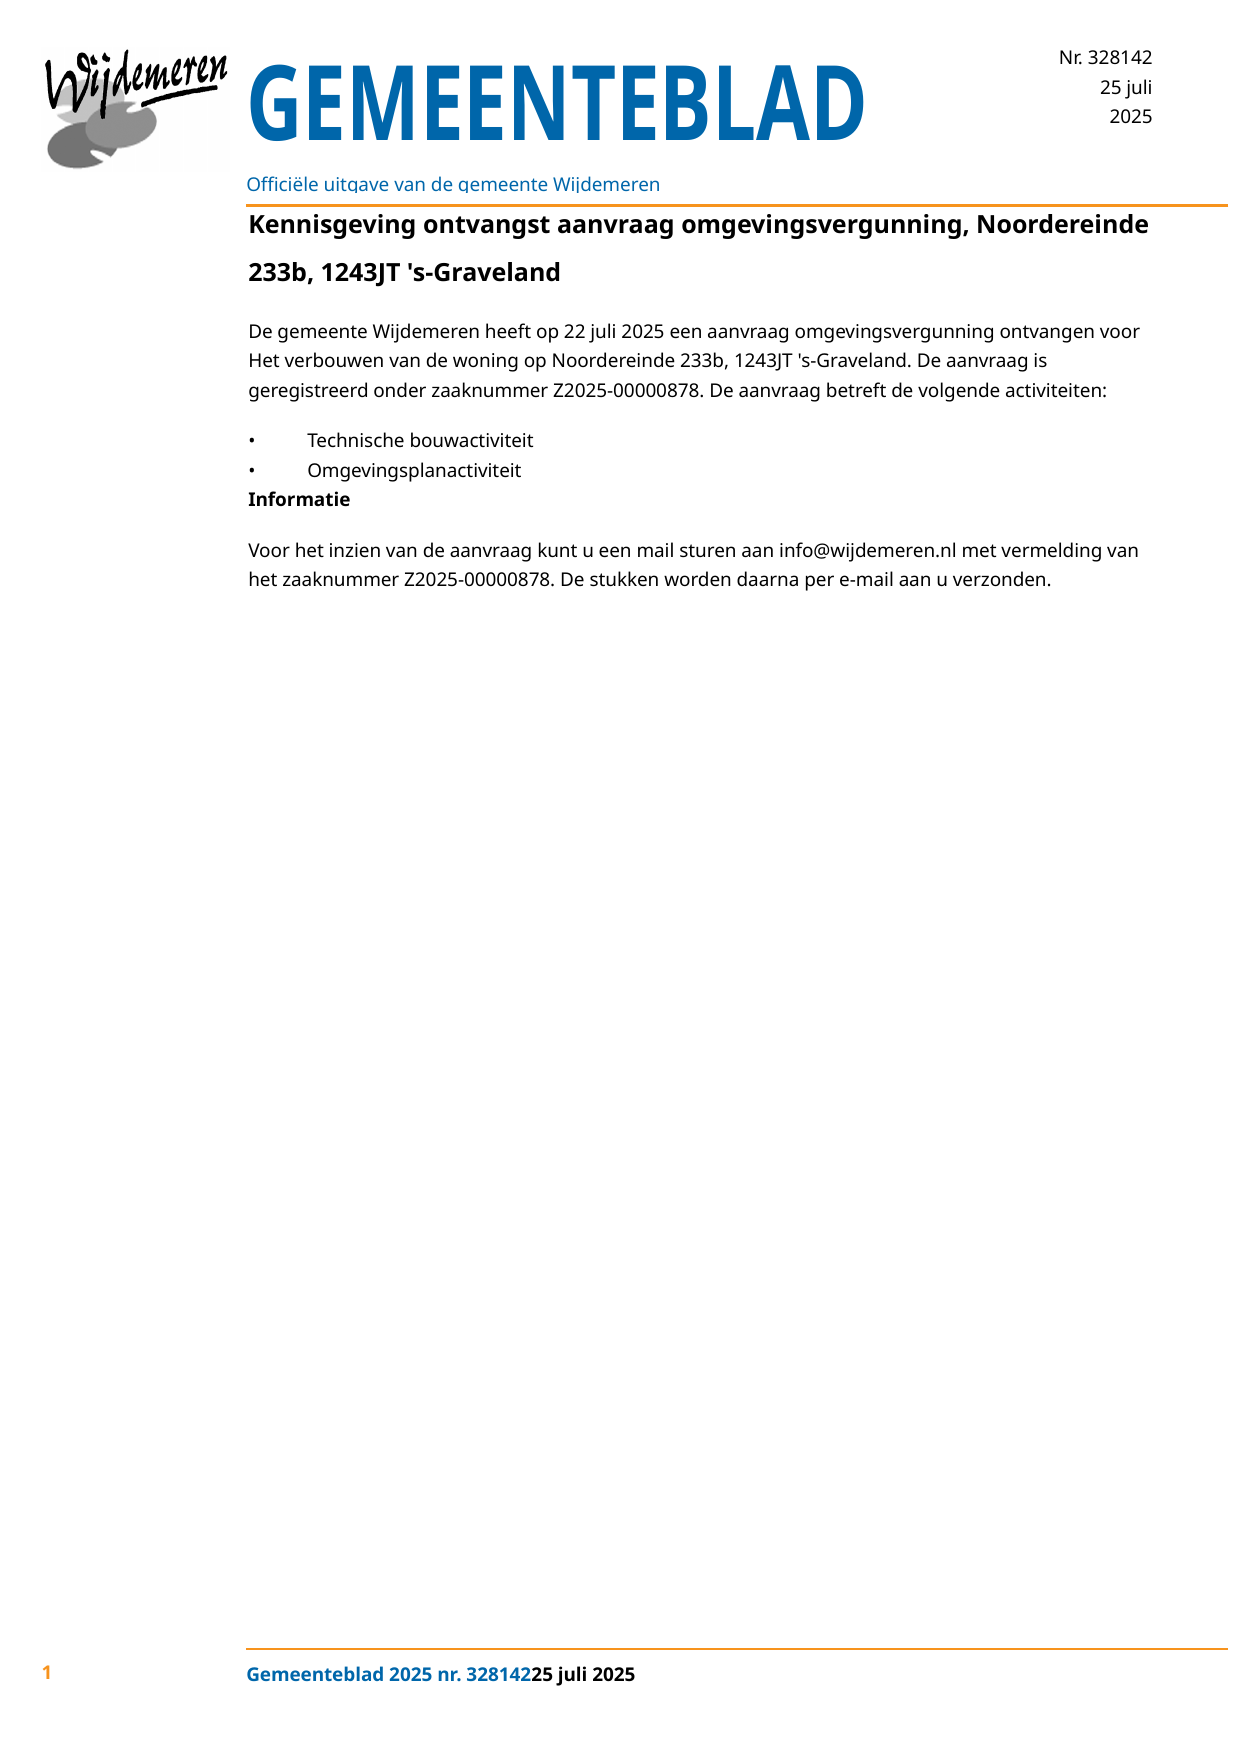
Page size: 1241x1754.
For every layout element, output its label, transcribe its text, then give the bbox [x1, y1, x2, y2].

list Omgevingsplanactiviteit [248, 457, 1152, 483]
text Informatie [248, 487, 1152, 512]
text Voor het inzien van de aanvraag kunt u een mail sturen aan info@wijdemeren.nl met vermelding van het zaaknummer Z2025-00000878. De stukken worden daarna per e-mail aan u verzonden. [248, 537, 1152, 592]
list Technische bouwactiviteit [248, 427, 1152, 453]
picture [41, 47, 231, 172]
text Kennisgeving ontvangst aanvraag omgevingsvergunning, Noordereinde 233b, 1243JT 's-Graveland [248, 207, 1152, 288]
text De gemeente Wijdemeren heeft op 22 juli 2025 een aanvraag omgevingsvergunning ontvangen voor Het verbouwen van de woning op Noordereinde 233b, 1243JT 's-Graveland. De aanvraag is geregistreerd onder zaaknummer Z2025-00000878. De aanvraag betreft de volgende activiteiten: [248, 318, 1152, 403]
